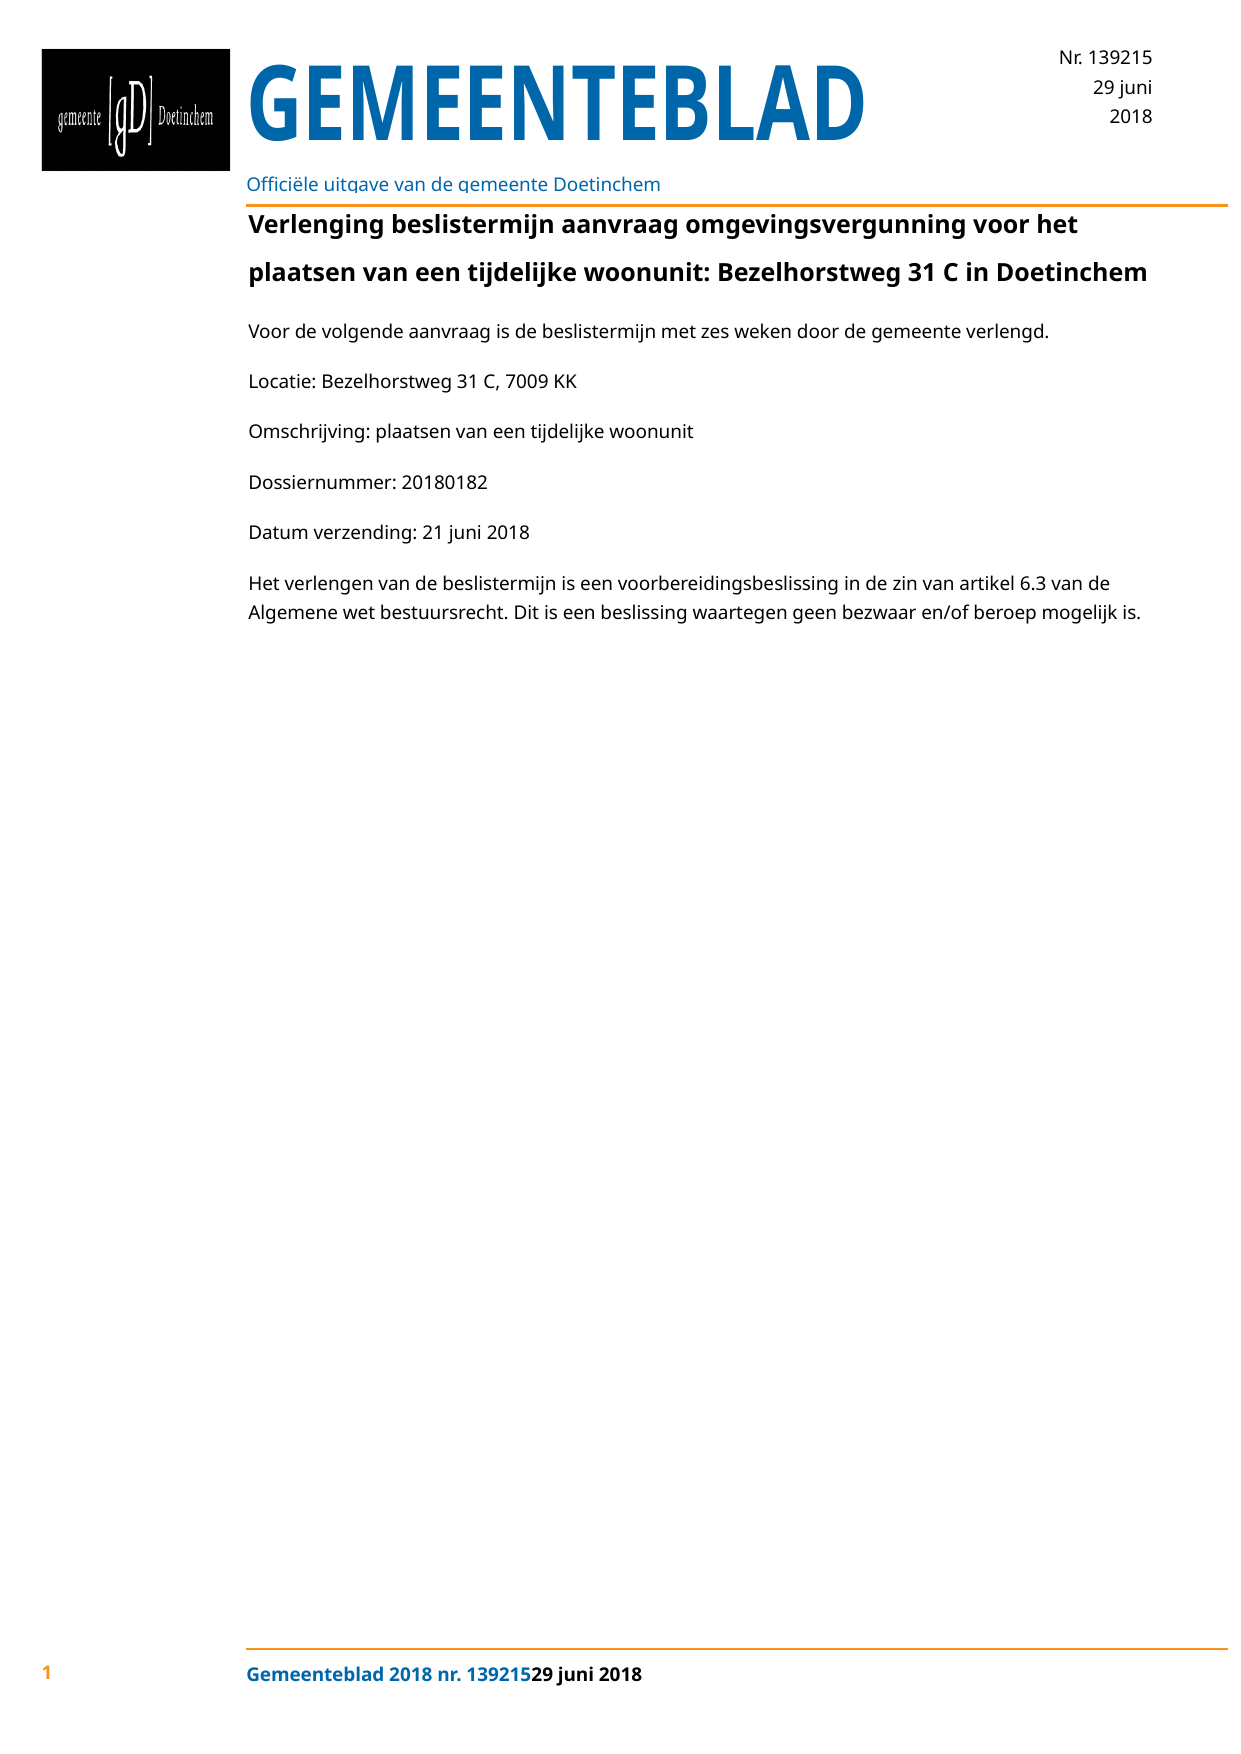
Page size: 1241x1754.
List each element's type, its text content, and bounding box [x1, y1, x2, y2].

text Het verlengen van de beslistermijn is een voorbereidingsbeslissing in de zin van artikel 6.3 van de Algemene wet bestuursrecht. Dit is een beslissing waartegen geen bezwaar en/of beroep mogelijk is. [248, 570, 1152, 625]
text Verlenging beslistermijn aanvraag omgevingsvergunning voor het plaatsen van een tijdelijke woonunit: Bezelhorstweg 31 C in Doetinchem [248, 207, 1152, 288]
text Locatie: Bezelhorstweg 31 C, 7009 KK [248, 368, 1152, 394]
text Datum verzending: 21 juni 2018 [248, 519, 1152, 545]
text Voor de volgende aanvraag is de beslistermijn met zes weken door de gemeente verlengd. [248, 318, 1152, 344]
text Dossiernummer: 20180182 [248, 469, 1152, 495]
picture [41, 47, 231, 172]
text Omschrijving: plaatsen van een tijdelijke woonunit [248, 419, 1152, 444]
